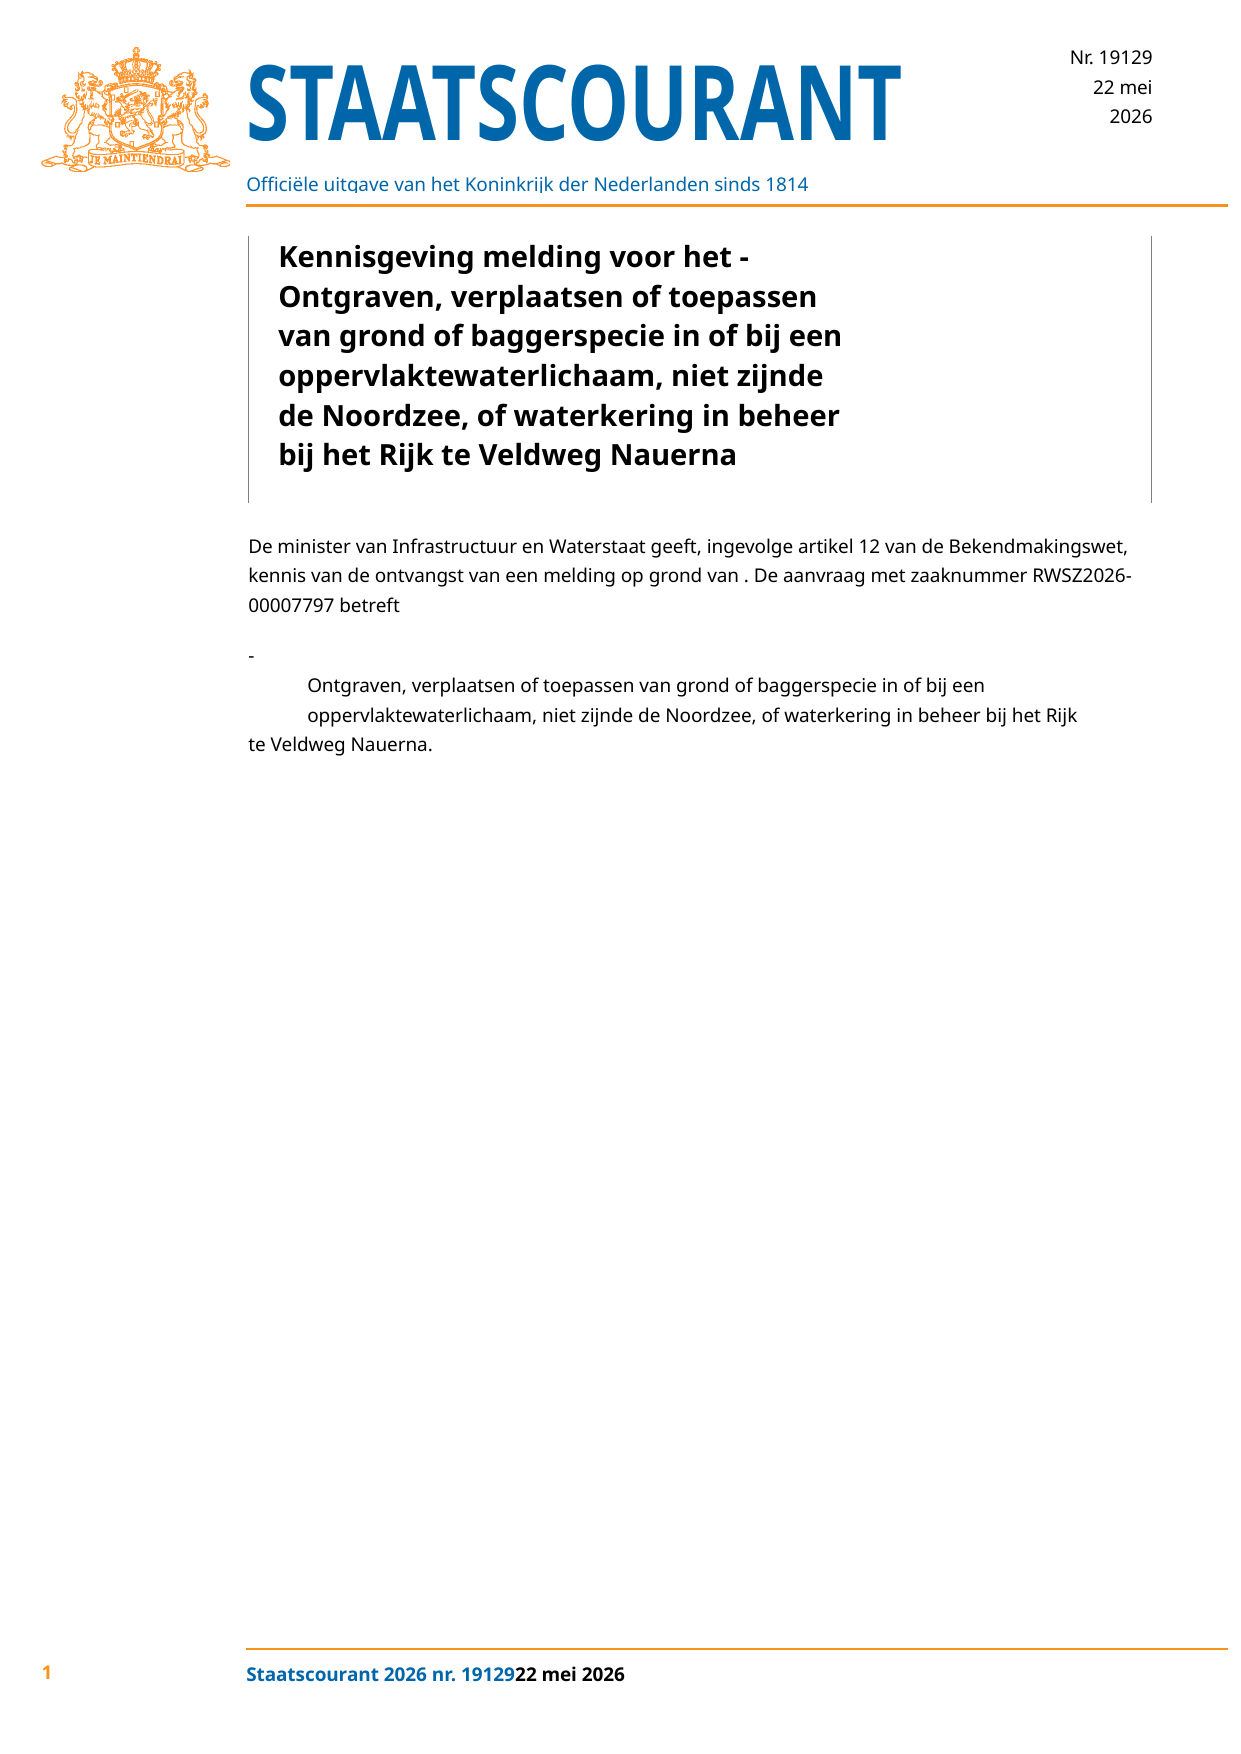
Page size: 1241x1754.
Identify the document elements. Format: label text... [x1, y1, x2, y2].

table_header [850, 236, 912, 413]
table_header Kennisgeving melding voor het -Ontgraven, verplaatsen of toepassen van grond of baggerspecie in of bij een oppervlaktewaterlichaam, niet zijnde de Noordzee, of waterkering in beheer bij het Rijk te Veldweg Nauerna [249, 236, 850, 503]
table_header [850, 414, 1151, 503]
text te Veldweg Nauerna. [248, 731, 1152, 757]
picture [912, 236, 1090, 414]
picture [41, 47, 231, 172]
table_header [1090, 236, 1151, 413]
text De minister van Infrastructuur en Waterstaat geeft, ingevolge artikel 12 van de Bekendmakingswet, kennis van de ontvangst van een melding op grond van . De aanvraag met zaaknummer RWSZ2026-00007797 betreft [248, 533, 1152, 618]
list Ontgraven, verplaatsen of toepassen van grond of baggerspecie in of bij een oppervlaktewaterlichaam, niet zijnde de Noordzee, of waterkering in beheer bij het Rijk [248, 672, 1152, 727]
